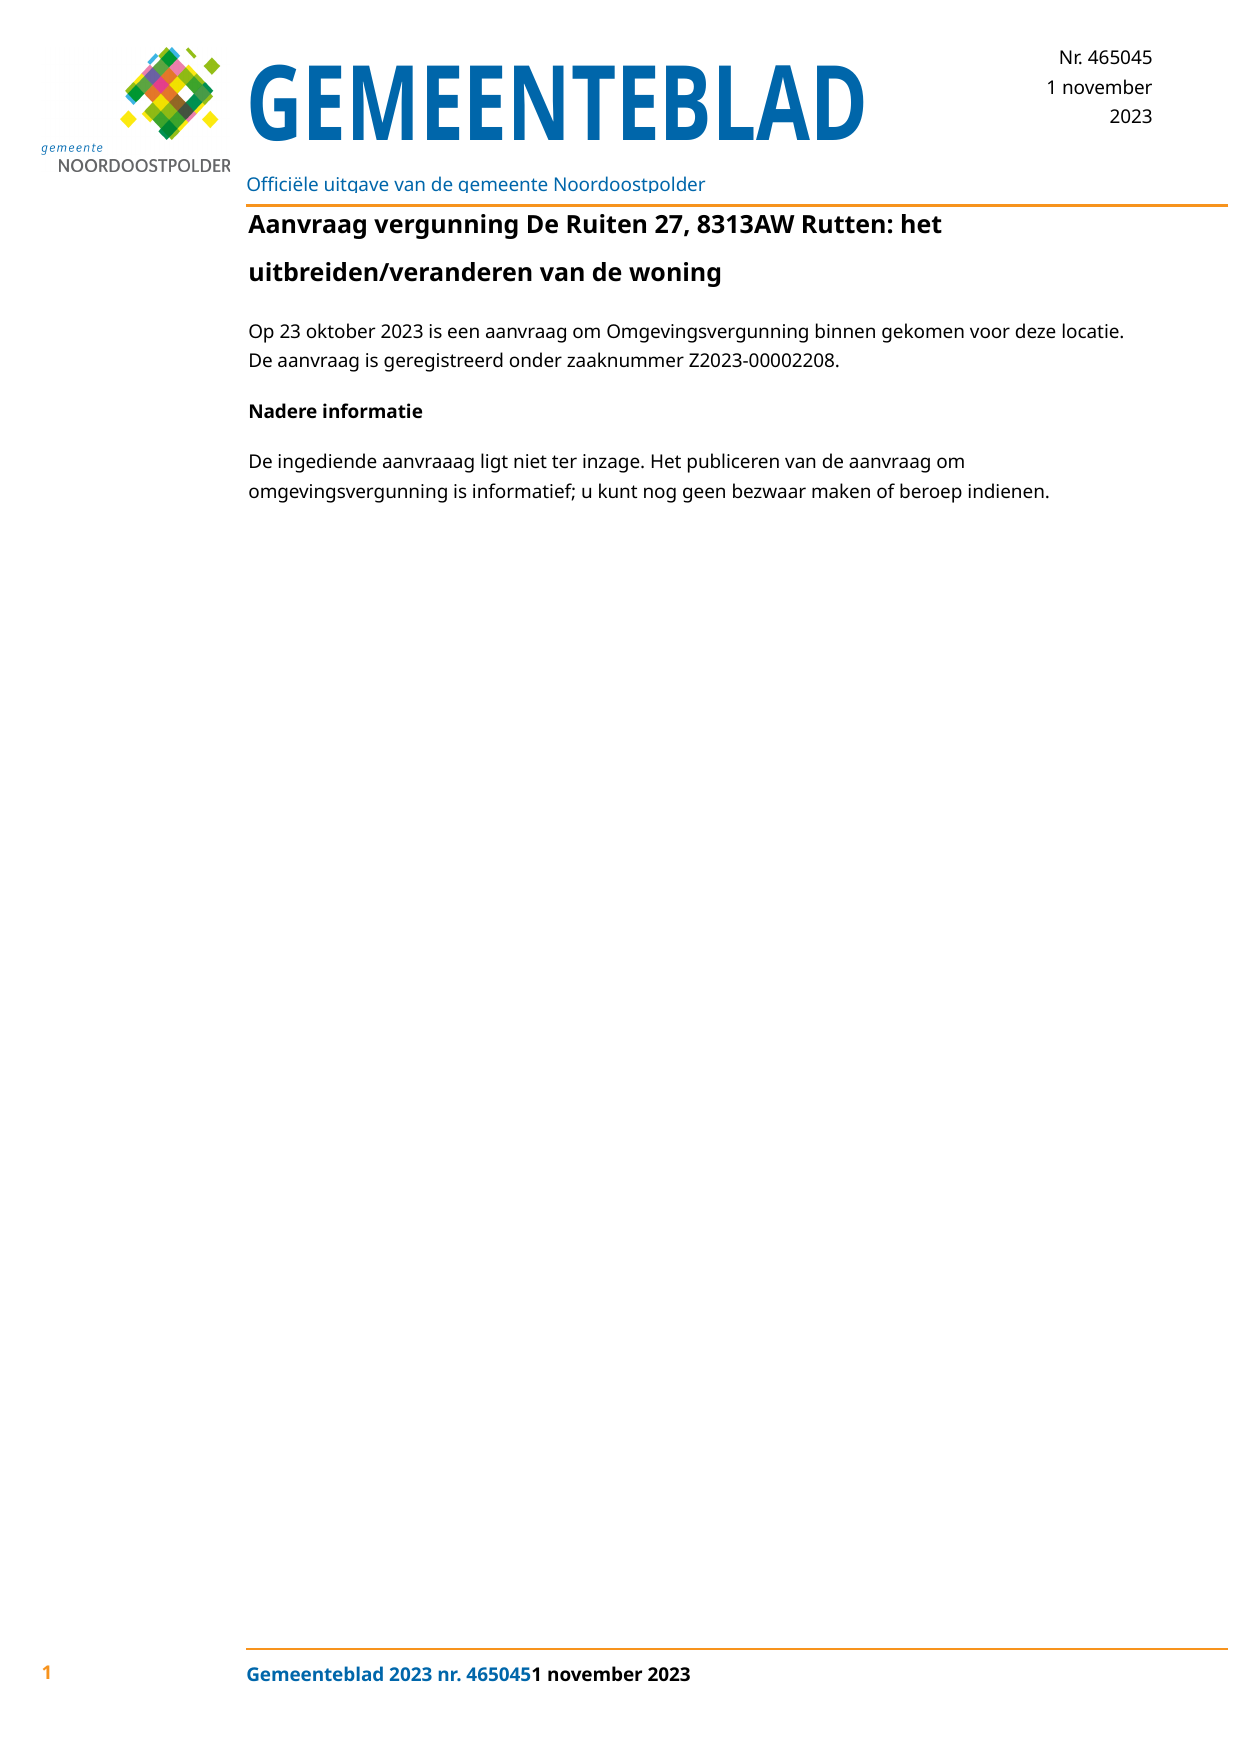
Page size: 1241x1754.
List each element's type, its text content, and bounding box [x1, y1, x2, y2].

text Aanvraag vergunning De Ruiten 27, 8313AW Rutten: het uitbreiden/veranderen van de woning [248, 207, 1152, 288]
text Nadere informatie [248, 398, 1152, 424]
picture [41, 47, 231, 172]
text Op 23 oktober 2023 is een aanvraag om Omgevingsvergunning binnen gekomen voor deze locatie. De aanvraag is geregistreerd onder zaaknummer Z2023-00002208. [248, 318, 1152, 373]
text De ingediende aanvraaag ligt niet ter inzage. Het publiceren van de aanvraag om omgevingsvergunning is informatief; u kunt nog geen bezwaar maken of beroep indienen. [248, 448, 1152, 504]
